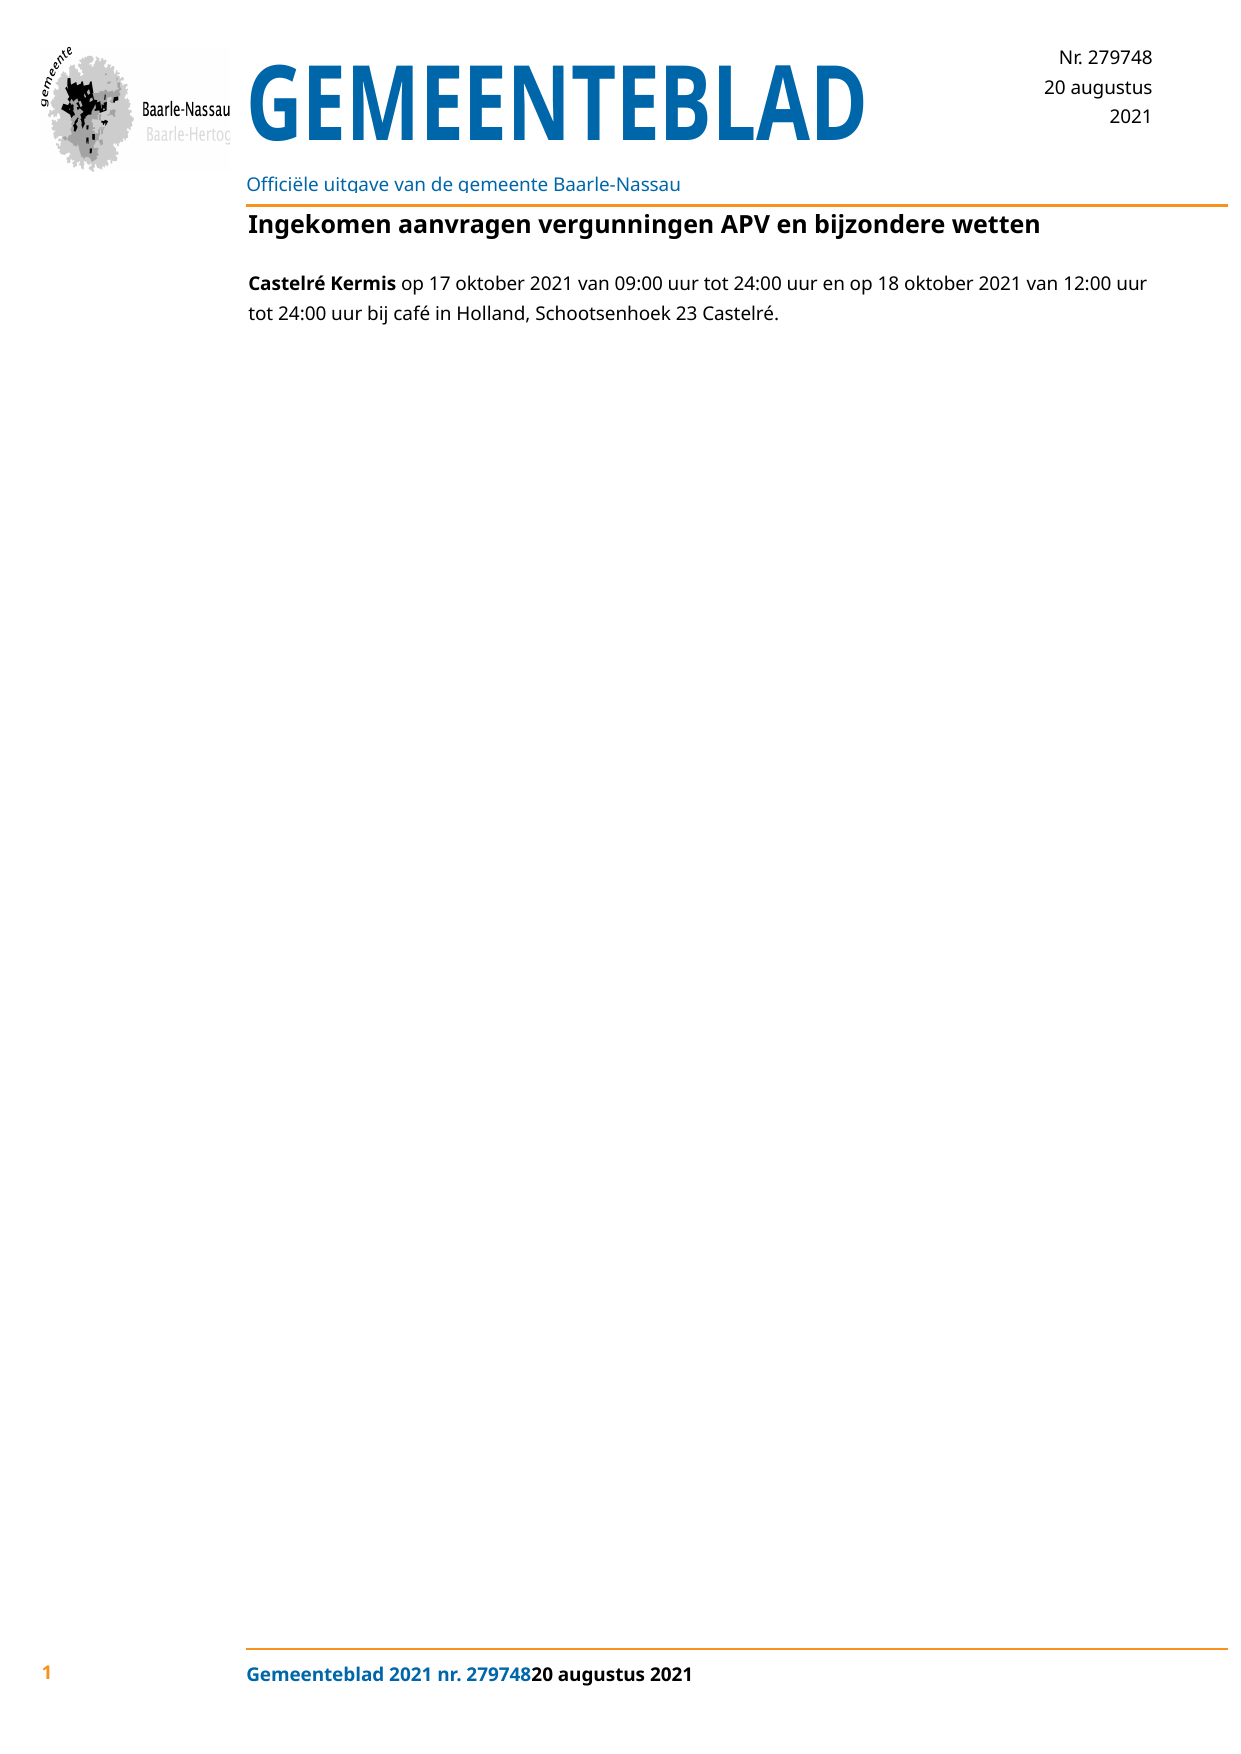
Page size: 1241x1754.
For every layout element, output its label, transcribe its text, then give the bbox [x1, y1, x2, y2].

text Castelré Kermis op 17 oktober 2021 van 09:00 uur tot 24:00 uur en op 18 oktober 2021 van 12:00 uur tot 24:00 uur bij café in Holland, Schootsenhoek 23 Castelré. [248, 270, 1152, 326]
picture [41, 47, 231, 172]
text Ingekomen aanvragen vergunningen APV en bijzondere wetten [248, 207, 1152, 241]
